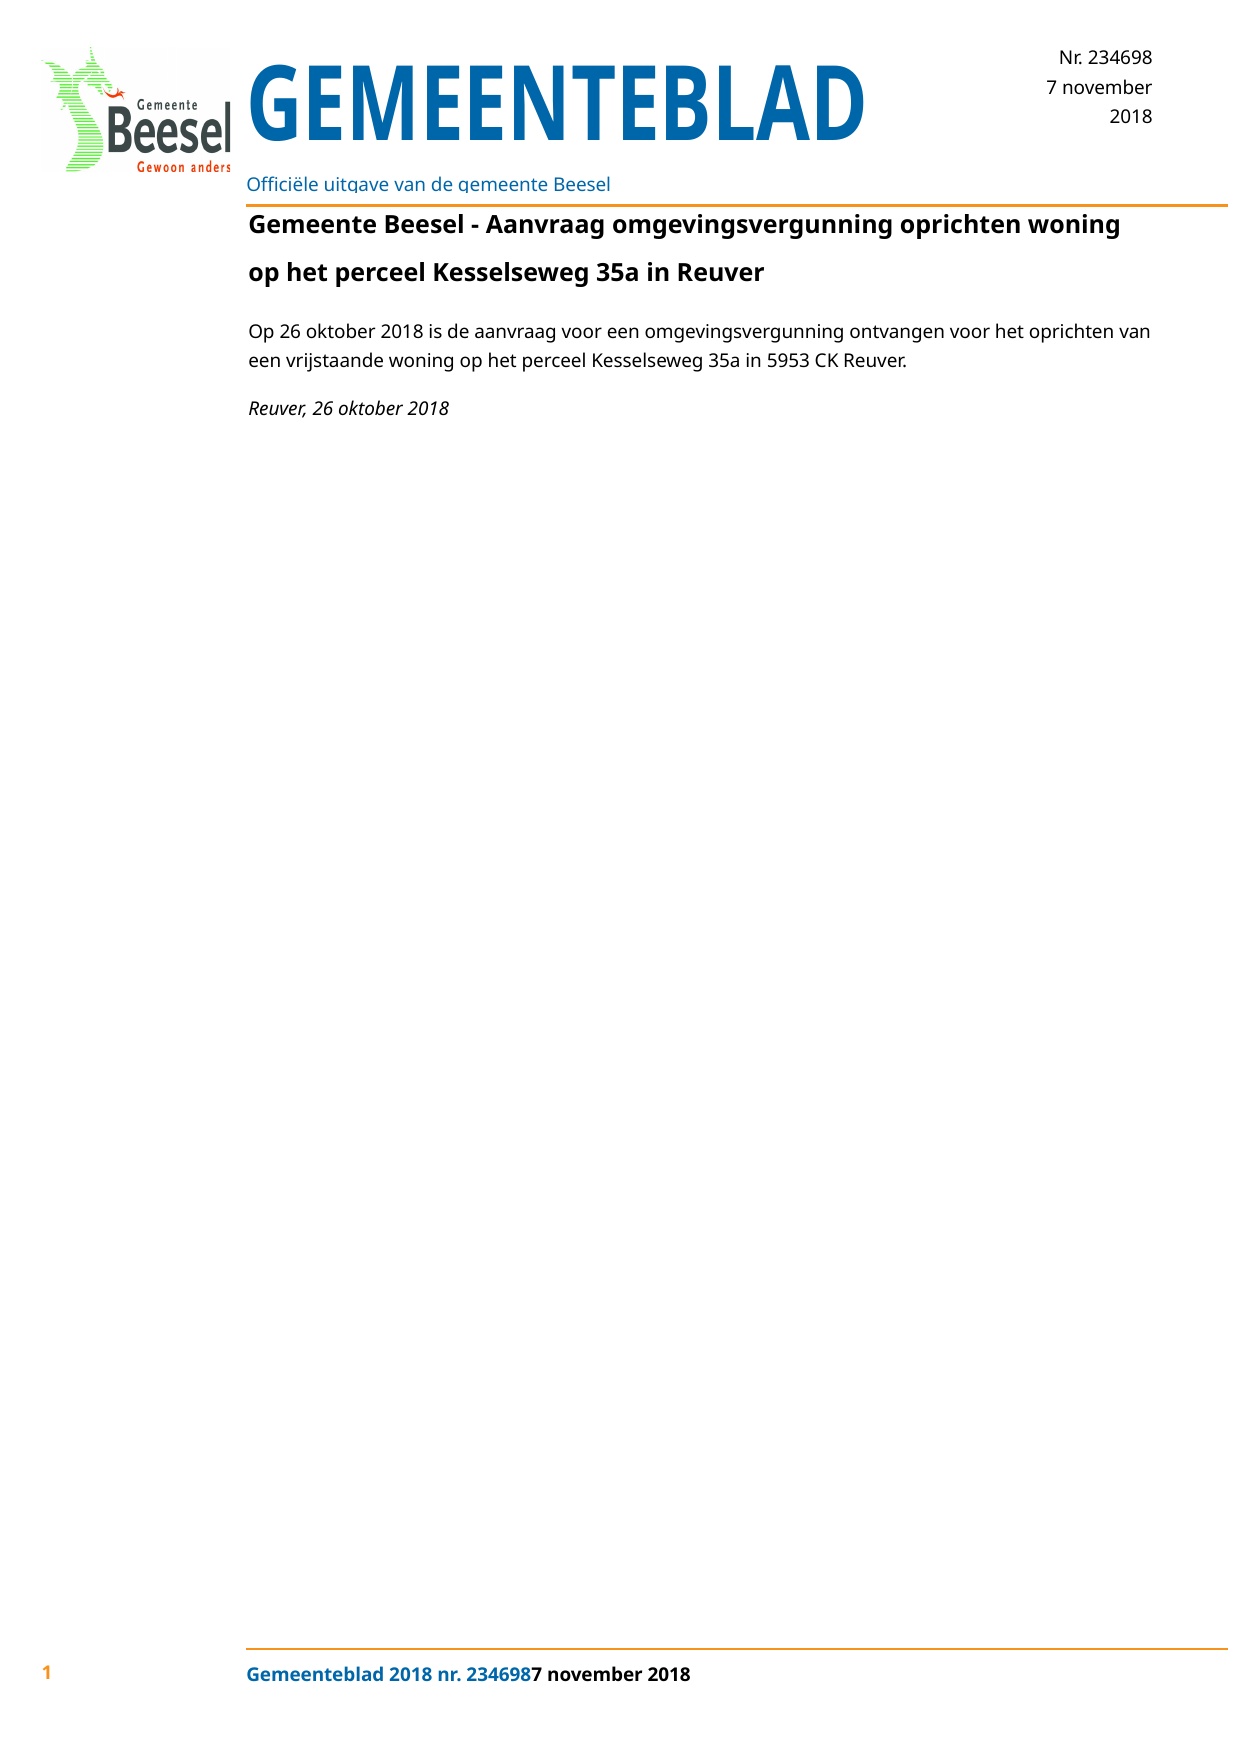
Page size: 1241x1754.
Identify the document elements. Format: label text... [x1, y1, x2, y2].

text Op 26 oktober 2018 is de aanvraag voor een omgevingsvergunning ontvangen voor het oprichten van een vrijstaande woning op het perceel Kesselseweg 35a in 5953 CK Reuver. [248, 318, 1152, 373]
text Gemeente Beesel - Aanvraag omgevingsvergunning oprichten woning op het perceel Kesselseweg 35a in Reuver [248, 207, 1152, 288]
picture [41, 47, 231, 172]
text Reuver, 26 oktober 2018 [248, 395, 1152, 421]
